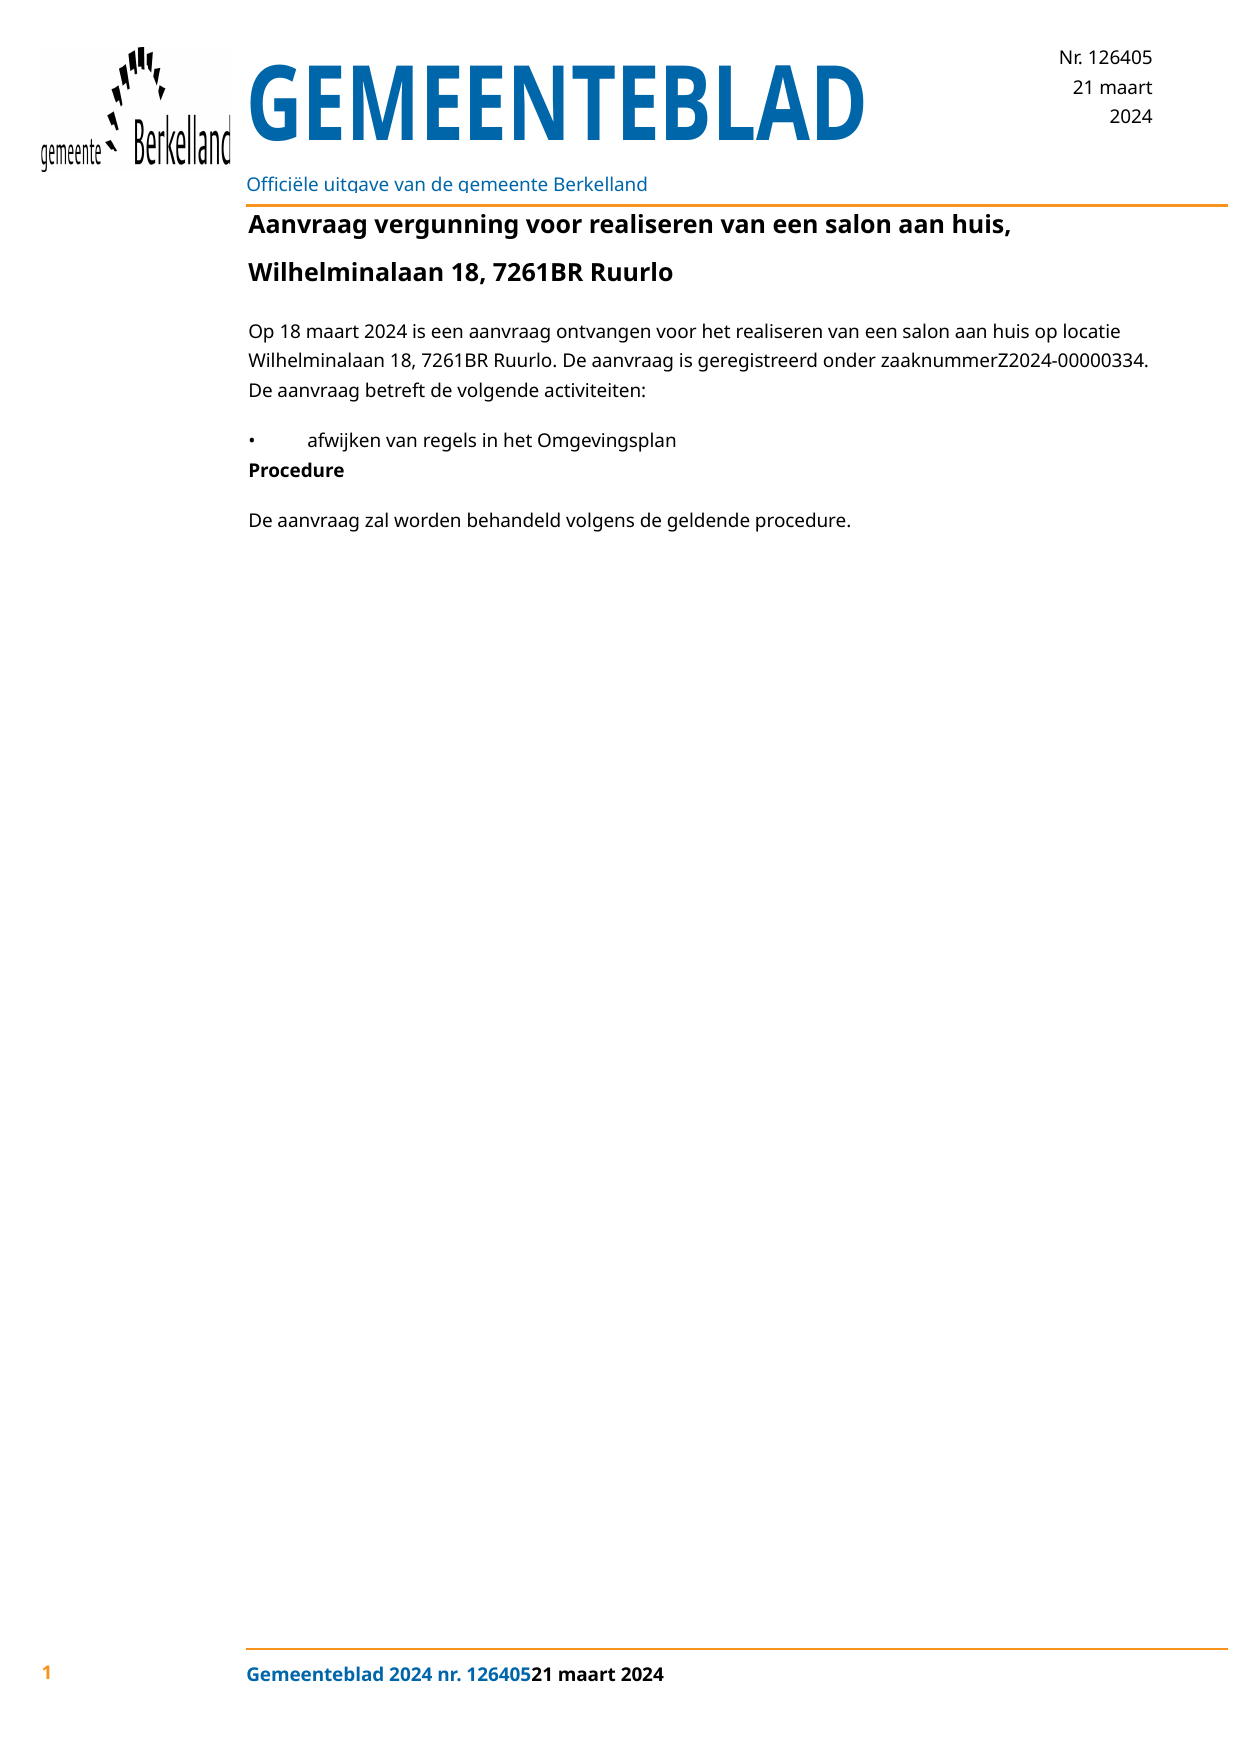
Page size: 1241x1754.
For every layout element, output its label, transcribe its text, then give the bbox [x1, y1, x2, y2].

text Procedure [248, 457, 1152, 483]
text De aanvraag zal worden behandeld volgens de geldende procedure. [248, 507, 1152, 533]
text Aanvraag vergunning voor realiseren van een salon aan huis, Wilhelminalaan 18, 7261BR Ruurlo [248, 207, 1152, 288]
text Op 18 maart 2024 is een aanvraag ontvangen voor het realiseren van een salon aan huis op locatie Wilhelminalaan 18, 7261BR Ruurlo. De aanvraag is geregistreerd onder zaaknummerZ2024-00000334. De aanvraag betreft de volgende activiteiten: [248, 318, 1152, 403]
picture [41, 47, 231, 172]
list afwijken van regels in het Omgevingsplan [248, 427, 1152, 453]
